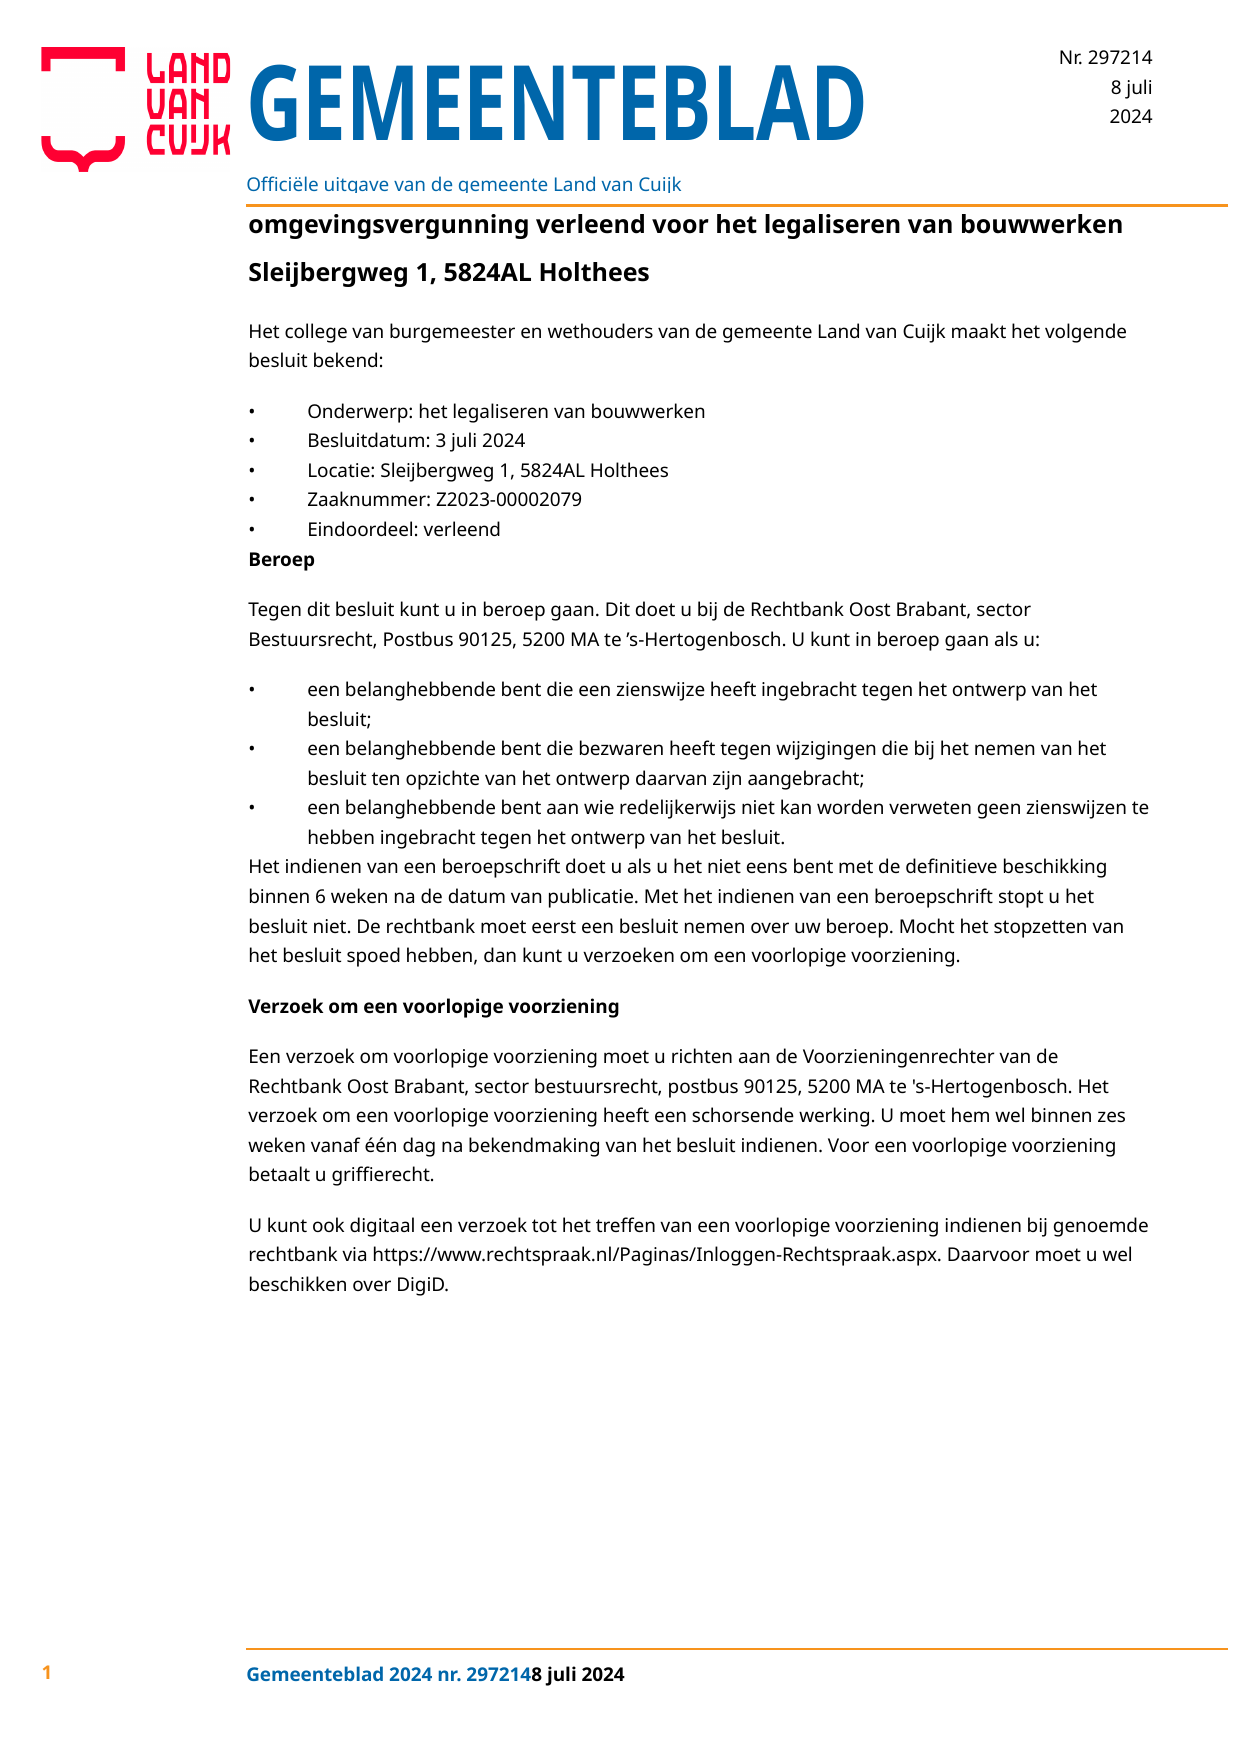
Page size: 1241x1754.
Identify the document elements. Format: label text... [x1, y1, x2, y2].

list Onderwerp: het legaliseren van bouwwerken [248, 398, 1152, 424]
list een belanghebbende bent die bezwaren heeft tegen wijzigingen die bij het nemen van het besluit ten opzichte van het ontwerp daarvan zijn aangebracht; [248, 735, 1152, 791]
list Zaaknummer: Z2023-00002079 [248, 487, 1152, 512]
text Tegen dit besluit kunt u in beroep gaan. Dit doet u bij de Rechtbank Oost Brabant, sector Bestuursrecht, Postbus 90125, 5200 MA te ’s-Hertogenbosch. U kunt in beroep gaan als u: [248, 596, 1152, 652]
list Besluitdatum: 3 juli 2024 [248, 427, 1152, 453]
text U kunt ook digitaal een verzoek tot het treffen van een voorlopige voorziening indienen bij genoemde rechtbank via https://www.rechtspraak.nl/Paginas/Inloggen-Rechtspraak.aspx. Daarvoor moet u wel beschikken over DigiD. [248, 1212, 1152, 1297]
text Het indienen van een beroepschrift doet u als u het niet eens bent met de definitieve beschikking binnen 6 weken na de datum van publicatie. Met het indienen van een beroepschrift stopt u het besluit niet. De rechtbank moet eerst een besluit nemen over uw beroep. Mocht het stopzetten van het besluit spoed hebben, dan kunt u verzoeken om een voorlopige voorziening. [248, 854, 1152, 968]
text Het college van burgemeester en wethouders van de gemeente Land van Cuijk maakt het volgende besluit bekend: [248, 318, 1152, 373]
list Eindoordeel: verleend [248, 516, 1152, 542]
list een belanghebbende bent die een zienswijze heeft ingebracht tegen het ontwerp van het besluit; [248, 676, 1152, 732]
list Locatie: Sleijbergweg 1, 5824AL Holthees [248, 457, 1152, 483]
picture [41, 47, 231, 172]
text Verzoek om een voorlopige voorziening [248, 993, 1152, 1019]
text Een verzoek om voorlopige voorziening moet u richten aan de Voorzieningenrechter van de Rechtbank Oost Brabant, sector bestuursrecht, postbus 90125, 5200 MA te 's-Hertogenbosch. Het verzoek om een voorlopige voorziening heeft een schorsende werking. U moet hem wel binnen zes weken vanaf één dag na bekendmaking van het besluit indienen. Voor een voorlopige voorziening betaalt u griffierecht. [248, 1043, 1152, 1187]
list een belanghebbende bent aan wie redelijkerwijs niet kan worden verweten geen zienswijzen te hebben ingebracht tegen het ontwerp van het besluit. [248, 794, 1152, 850]
text Beroep [248, 546, 1152, 572]
text omgevingsvergunning verleend voor het legaliseren van bouwwerken Sleijbergweg 1, 5824AL Holthees [248, 207, 1152, 288]
